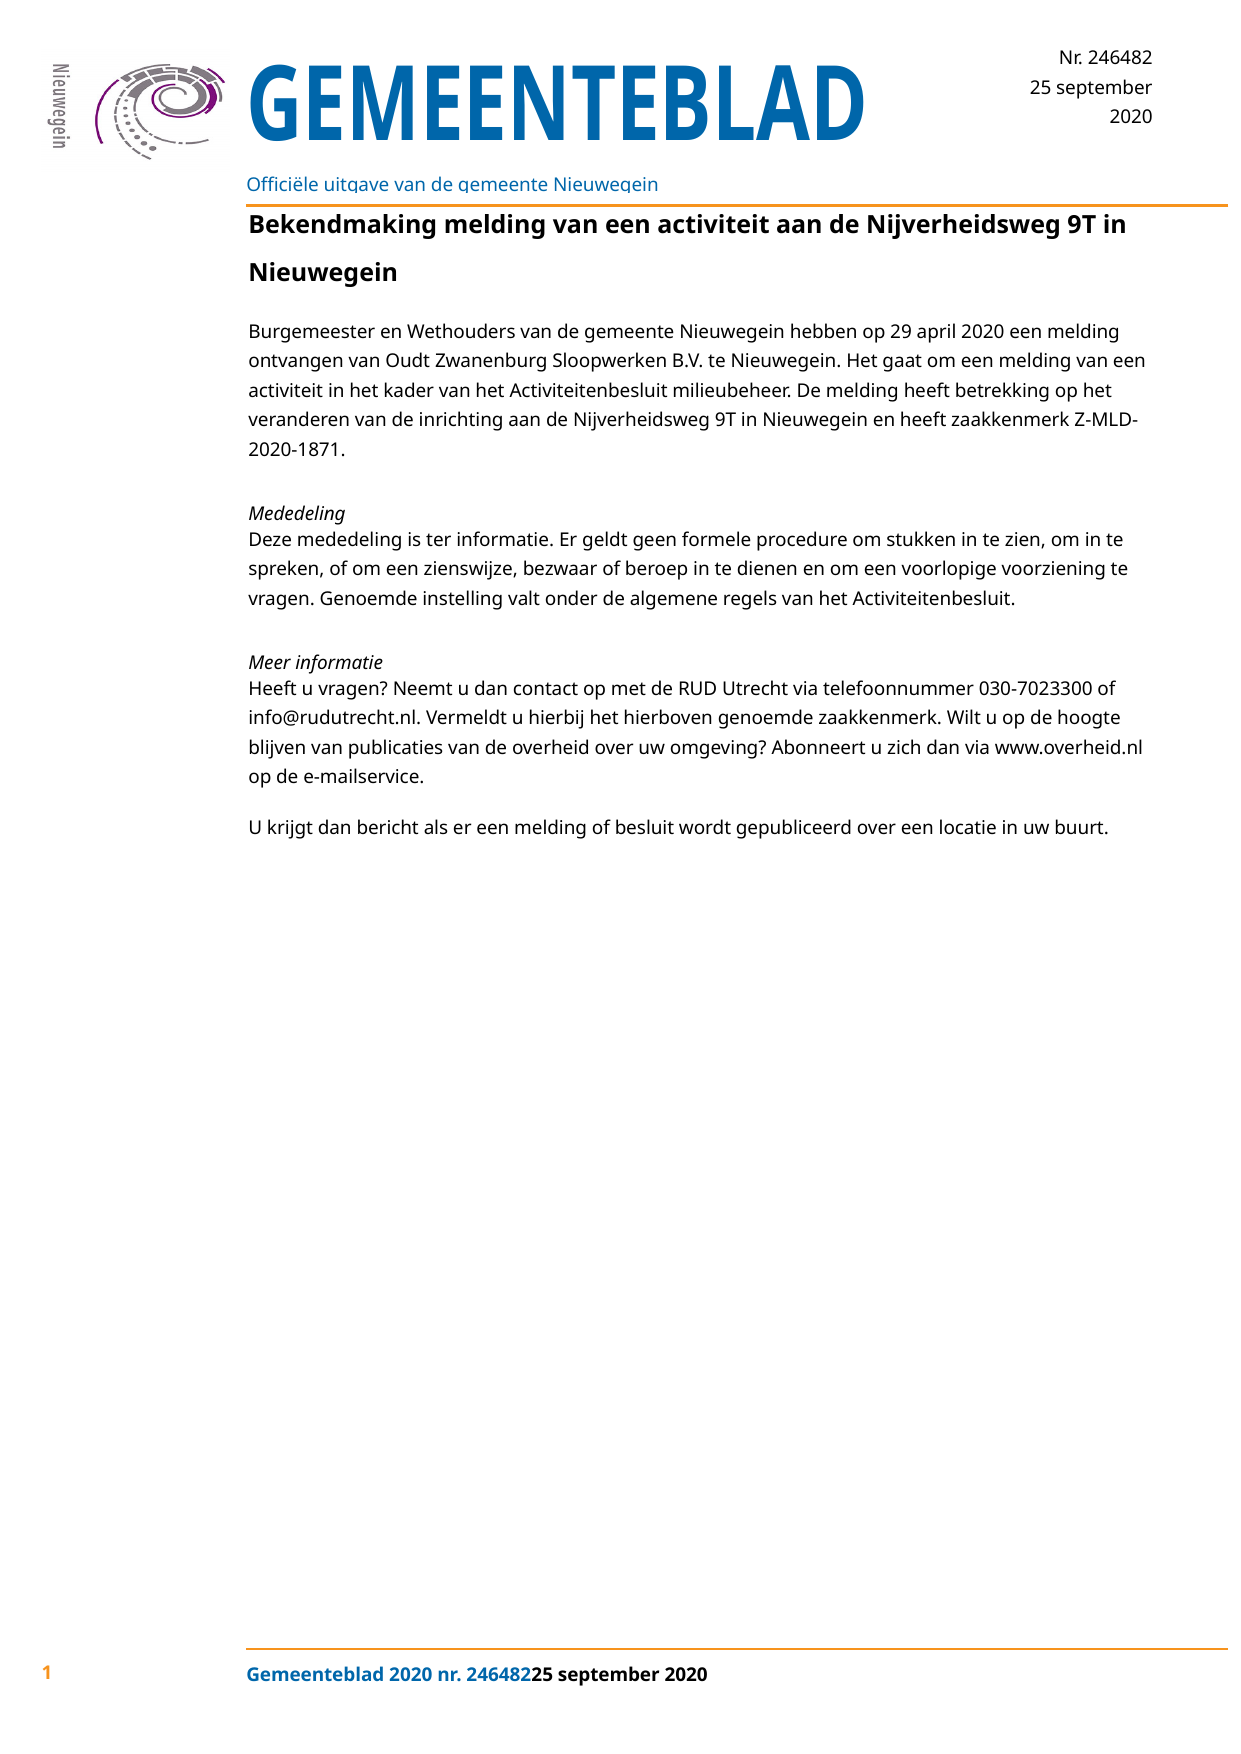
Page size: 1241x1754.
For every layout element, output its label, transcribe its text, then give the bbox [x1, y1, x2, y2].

picture [41, 47, 231, 172]
text Burgemeester en Wethouders van de gemeente Nieuwegein hebben op 29 april 2020 een melding ontvangen van Oudt Zwanenburg Sloopwerken B.V. te Nieuwegein. Het gaat om een melding van een activiteit in het kader van het Activiteitenbesluit milieubeheer. De melding heeft betrekking op het veranderen van de inrichting aan de Nijverheidsweg 9T in Nieuwegein en heeft zaakkenmerk Z-MLD-2020-1871. [248, 318, 1152, 462]
text Bekendmaking melding van een activiteit aan de Nijverheidsweg 9T in Nieuwegein [248, 207, 1152, 288]
text Mededeling [248, 500, 1152, 526]
text Heeft u vragen? Neemt u dan contact op met de RUD Utrecht via telefoonnummer 030-7023300 of info@rudutrecht.nl. Vermeldt u hierbij het hierboven genoemde zaakkenmerk. Wilt u op de hoogte blijven van publicaties van de overheid over uw omgeving? Abonneert u zich dan via www.overheid.nl op de e-mailservice. [248, 675, 1152, 789]
text U krijgt dan bericht als er een melding of besluit wordt gepubliceerd over een locatie in uw buurt. [248, 814, 1152, 840]
text Deze mededeling is ter informatie. Er geldt geen formele procedure om stukken in te zien, om in te spreken, of om een zienswijze, bezwaar of beroep in te dienen en om een voorlopige voorziening te vragen. Genoemde instelling valt onder de algemene regels van het Activiteitenbesluit. [248, 526, 1152, 611]
text Meer informatie [248, 649, 1152, 675]
